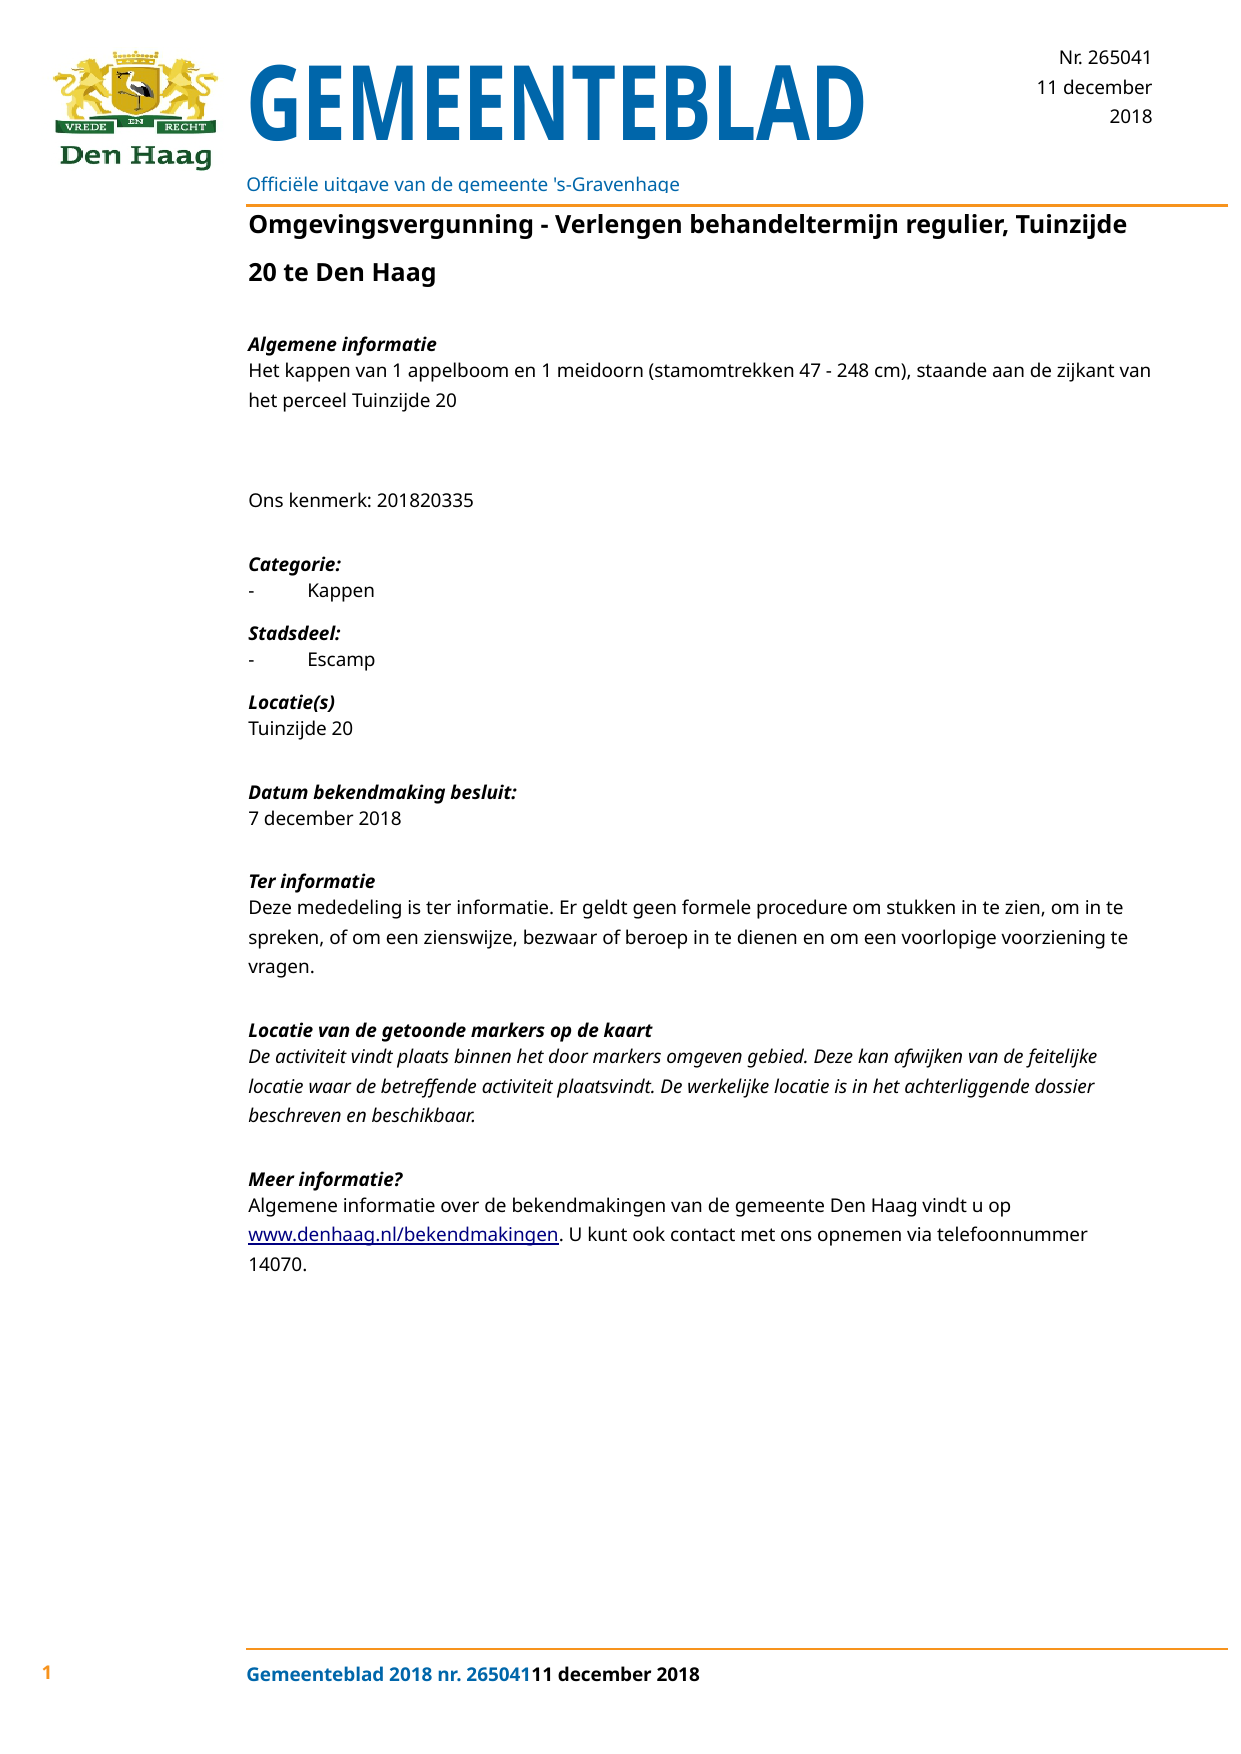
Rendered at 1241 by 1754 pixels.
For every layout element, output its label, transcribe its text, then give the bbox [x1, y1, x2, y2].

text Tuinzijde 20 [248, 715, 1152, 741]
text Ter informatie [248, 869, 1152, 894]
list Kappen [248, 577, 1152, 603]
text Algemene informatie [248, 331, 1152, 357]
text Datum bekendmaking besluit: [248, 779, 1152, 805]
text Categorie: [248, 552, 1152, 577]
picture [41, 47, 231, 172]
text Het kappen van 1 appelboom en 1 meidoorn (stamomtrekken 47 - 248 cm), staande aan de zijkant van het perceel Tuinzijde 20 [248, 357, 1152, 412]
text Omgevingsvergunning - Verlengen behandeltermijn regulier, Tuinzijde 20 te Den Haag [248, 207, 1152, 288]
list Escamp [248, 646, 1152, 672]
text Ons kenmerk: 201820335 [248, 488, 1152, 513]
text Meer informatie? [248, 1166, 1152, 1192]
text Deze mededeling is ter informatie. Er geldt geen formele procedure om stukken in te zien, om in te spreken, of om een zienswijze, bezwaar of beroep in te dienen en om een voorlopige voorziening te vragen. [248, 894, 1152, 979]
text De activiteit vindt plaats binnen het door markers omgeven gebied. Deze kan afwijken van de feitelijke locatie waar de betreffende activiteit plaatsvindt. De werkelijke locatie is in het achterliggende dossier beschreven en beschikbaar. [248, 1043, 1152, 1128]
text Locatie(s) [248, 689, 1152, 715]
text Locatie van de getoonde markers op de kaart [248, 1017, 1152, 1043]
text 7 december 2018 [248, 805, 1152, 830]
text Algemene informatie over de bekendmakingen van de gemeente Den Haag vindt u op www.denhaag.nl/bekendmakingen. U kunt ook contact met ons opnemen via telefoonnummer 14070. [248, 1192, 1152, 1277]
text Stadsdeel: [248, 620, 1152, 646]
